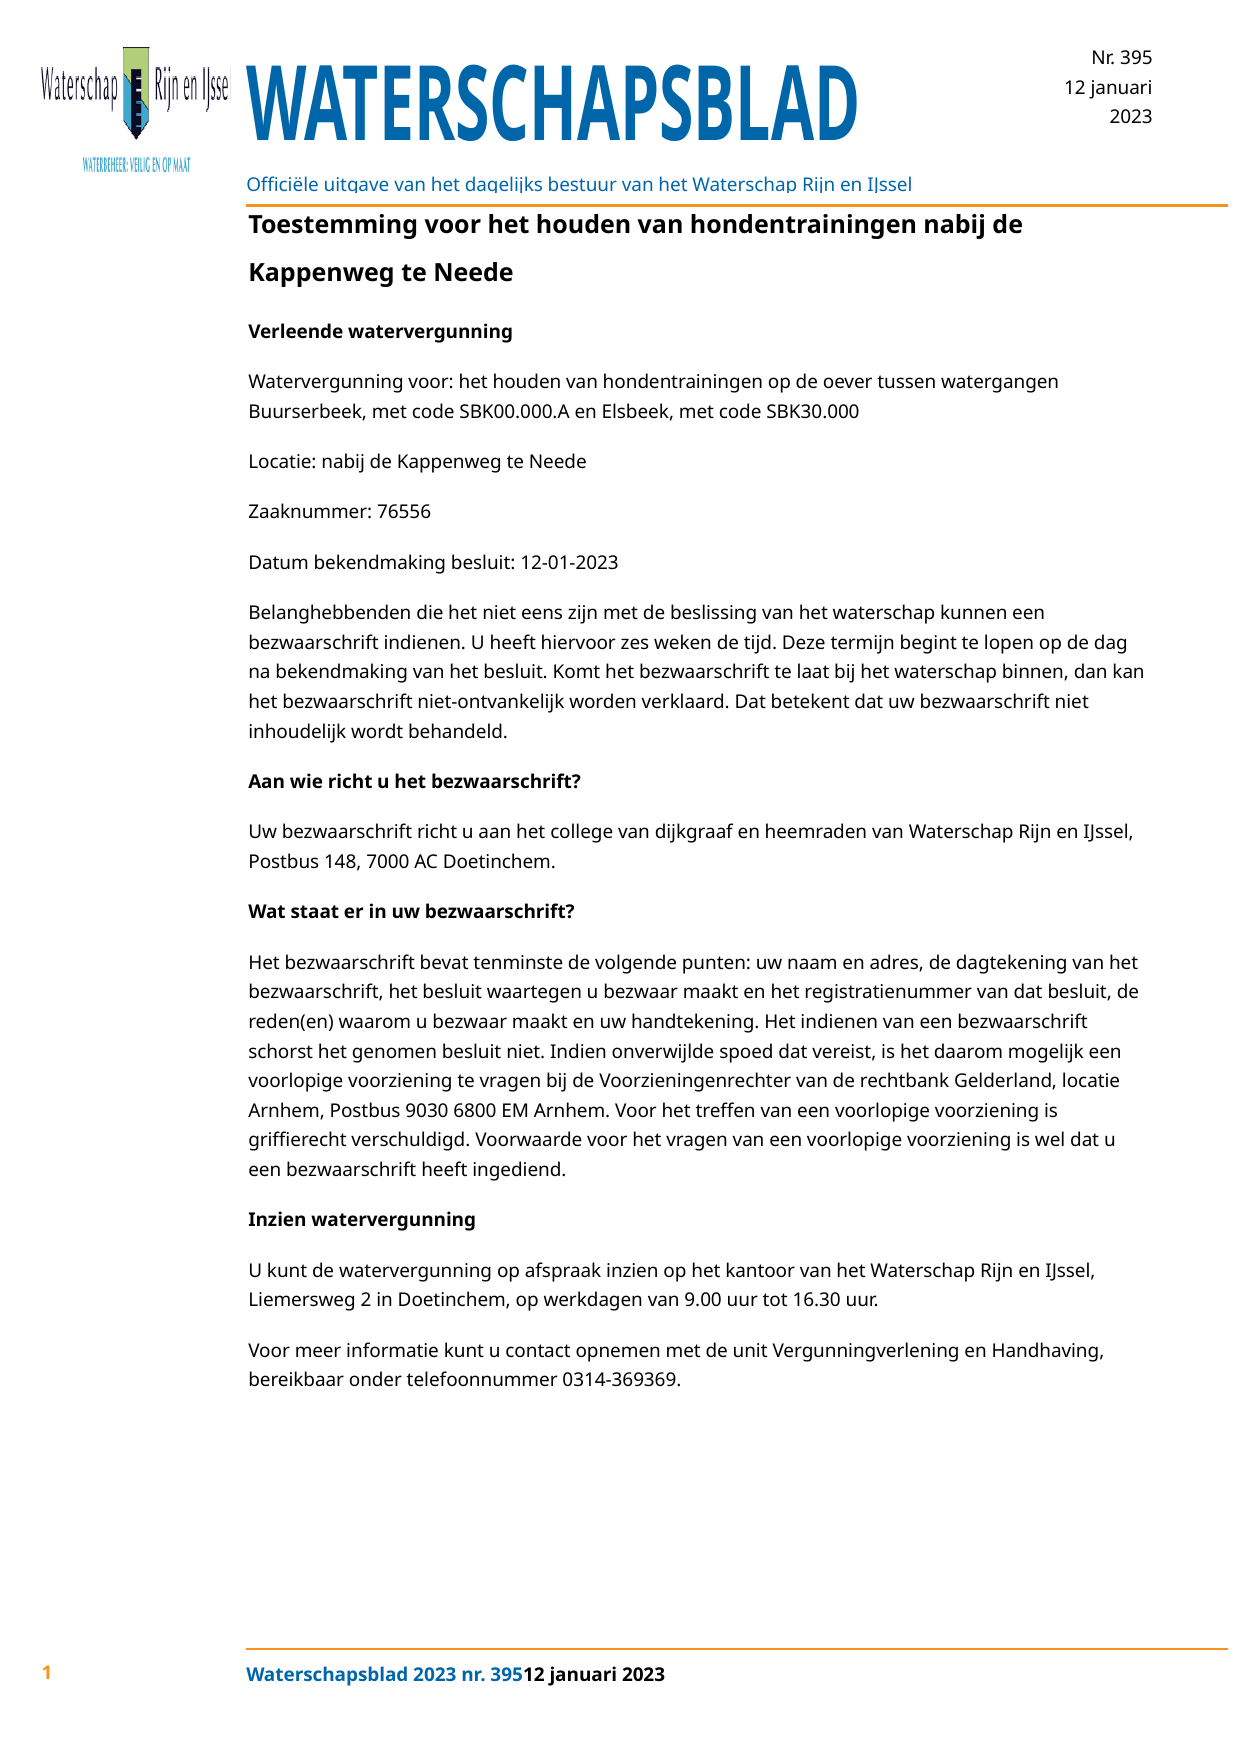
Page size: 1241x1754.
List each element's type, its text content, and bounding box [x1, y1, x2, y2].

text Uw bezwaarschrift richt u aan het college van dijkgraaf en heemraden van Waterschap Rijn en IJssel, Postbus 148, 7000 AC Doetinchem. [248, 819, 1152, 874]
text Het bezwaarschrift bevat tenminste de volgende punten: uw naam en adres, de dagtekening van het bezwaarschrift, het besluit waartegen u bezwaar maakt en het registratienummer van dat besluit, de reden(en) waarom u bezwaar maakt en uw handtekening. Het indienen van een bezwaarschrift schorst het genomen besluit niet. Indien onverwijlde spoed dat vereist, is het daarom mogelijk een voorlopige voorziening te vragen bij de Voorzieningenrechter van de rechtbank Gelderland, locatie Arnhem, Postbus 9030 6800 EM Arnhem. Voor het treffen van een voorlopige voorziening is griffierecht verschuldigd. Voorwaarde voor het vragen van een voorlopige voorziening is wel dat u een bezwaarschrift heeft ingediend. [248, 949, 1152, 1182]
text Watervergunning voor: het houden van hondentrainingen op de oever tussen watergangen Buurserbeek, met code SBK00.000.A en Elsbeek, met code SBK30.000 [248, 368, 1152, 424]
text Verleende watervergunning [248, 318, 1152, 344]
text U kunt de watervergunning op afspraak inzien op het kantoor van het Waterschap Rijn en IJssel, Liemersweg 2 in Doetinchem, op werkdagen van 9.00 uur tot 16.30 uur. [248, 1257, 1152, 1312]
text Datum bekendmaking besluit: 12-01-2023 [248, 549, 1152, 575]
text Toestemming voor het houden van hondentrainingen nabij de Kappenweg te Neede [248, 207, 1152, 288]
text Locatie: nabij de Kappenweg te Neede [248, 448, 1152, 474]
text Voor meer informatie kunt u contact opnemen met de unit Vergunningverlening en Handhaving, bereikbaar onder telefoonnummer 0314-369369. [248, 1337, 1152, 1392]
picture [41, 47, 231, 172]
text Belanghebbenden die het niet eens zijn met de beslissing van het waterschap kunnen een bezwaarschrift indienen. U heeft hiervoor zes weken de tijd. Deze termijn begint te lopen op de dag na bekendmaking van het besluit. Komt het bezwaarschrift te laat bij het waterschap binnen, dan kan het bezwaarschrift niet-ontvankelijk worden verklaard. Dat betekent dat uw bezwaarschrift niet inhoudelijk wordt behandeld. [248, 599, 1152, 744]
text Aan wie richt u het bezwaarschrift? [248, 768, 1152, 794]
text Inzien watervergunning [248, 1207, 1152, 1232]
text Zaaknummer: 76556 [248, 499, 1152, 524]
text Wat staat er in uw bezwaarschrift? [248, 899, 1152, 924]
